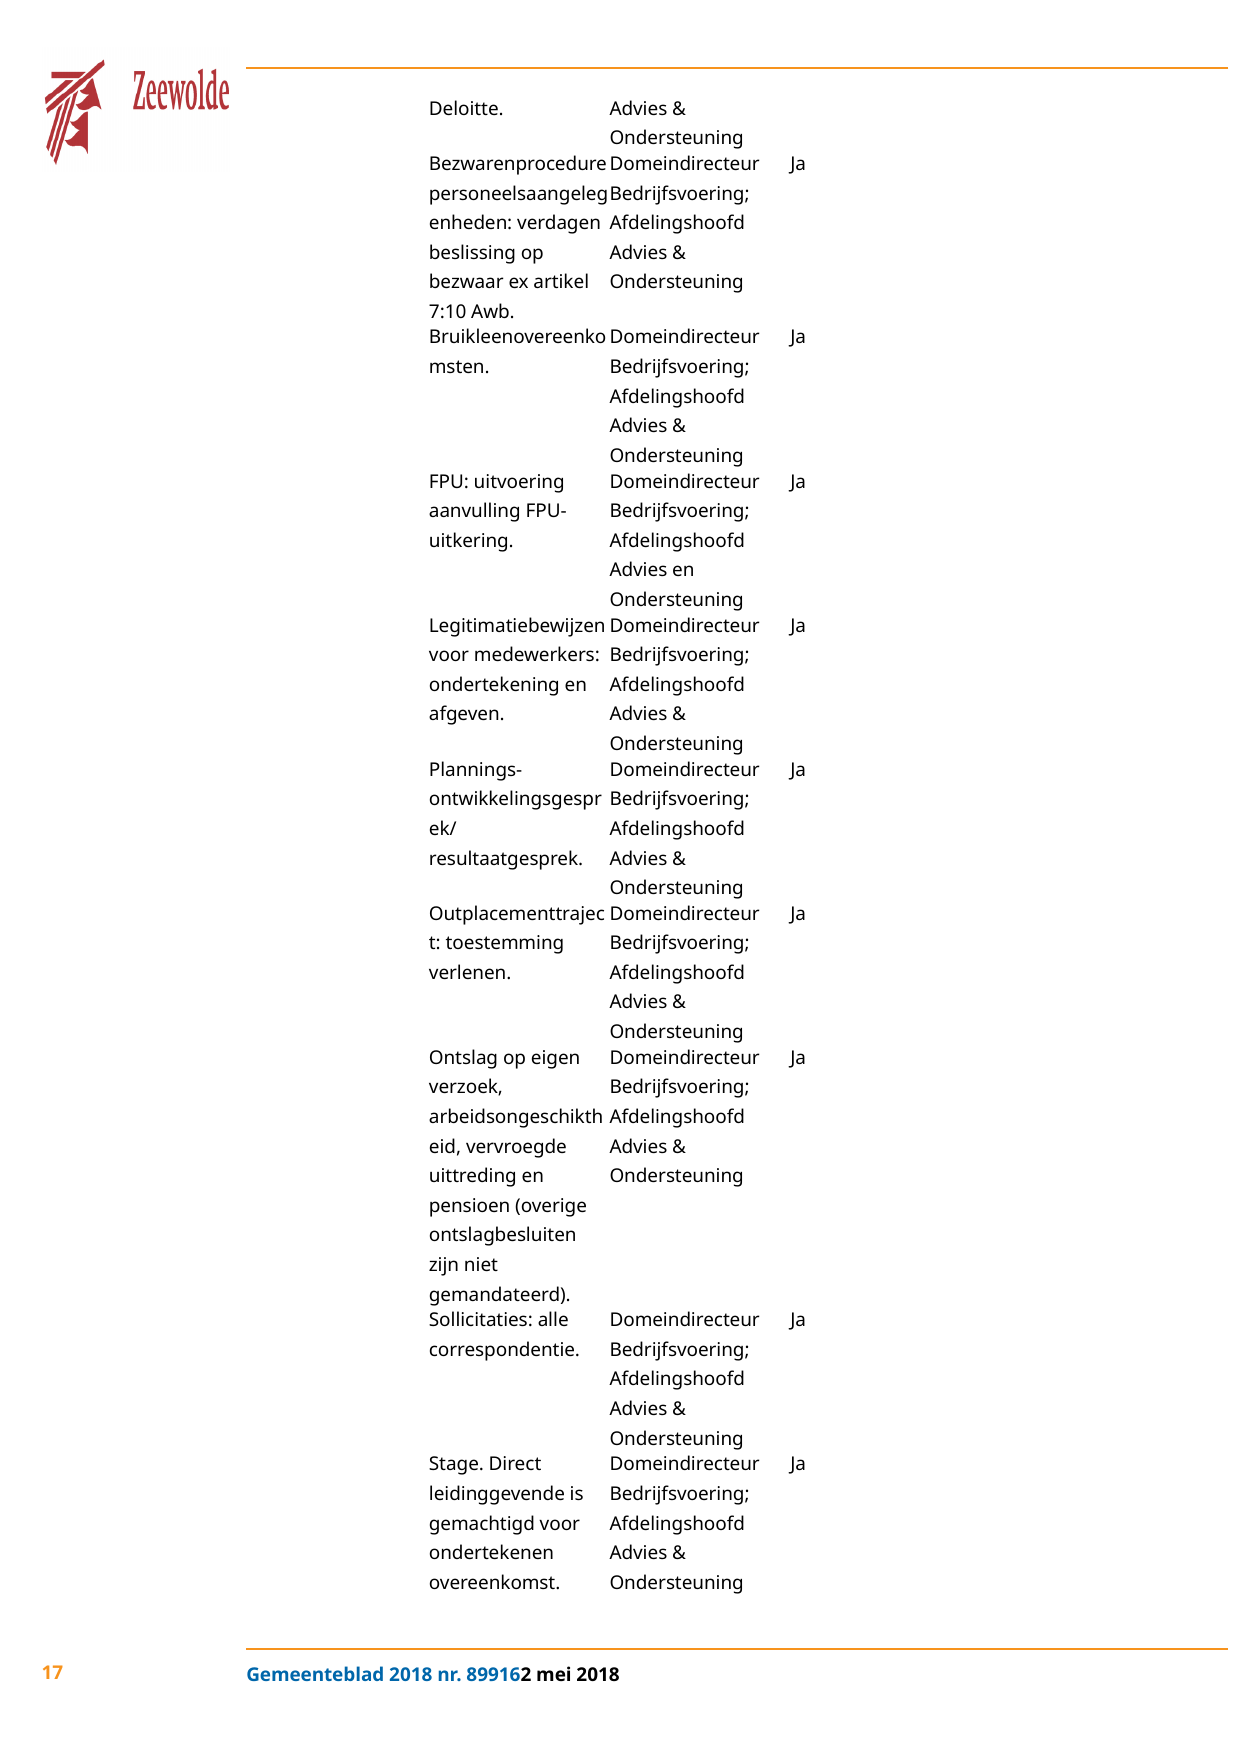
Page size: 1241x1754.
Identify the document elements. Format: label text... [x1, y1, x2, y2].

table_cell Domeindirecteur Bedrijfsvoering; Afdelingshoofd Advies & Ondersteuning [609, 324, 790, 468]
table_cell Outplacementtraject: toestemming verlenen. [429, 900, 609, 1044]
table_cell [971, 1451, 1152, 1594]
table_cell Stage. Direct leidinggevende is gemachtigd voor ondertekenen overeenkomst. [429, 1451, 609, 1594]
table_cell Domeindirecteur Bedrijfsvoering; Afdelingshoofd Advies & Ondersteuning [609, 1044, 790, 1306]
table_cell Domeindirecteur Bedrijfsvoering; Afdelingshoofd Advies & Ondersteuning [609, 150, 790, 324]
table_cell Ja [790, 1044, 971, 1306]
table_cell Deloitte. [429, 95, 609, 150]
table_cell [248, 468, 429, 612]
table_cell Ja [790, 1306, 971, 1451]
table_cell Ja [790, 1451, 971, 1594]
table_cell [971, 95, 1152, 150]
table_cell Ja [790, 756, 971, 900]
table_cell [248, 324, 429, 468]
table_cell Ja [790, 900, 971, 1044]
table_cell Legitimatiebewijzen voor medewerkers: ondertekening en afgeven. [429, 612, 609, 756]
table_cell [248, 1044, 429, 1306]
table_cell [248, 1451, 429, 1594]
table_cell [971, 468, 1152, 612]
table_cell [248, 150, 429, 324]
table_cell [790, 95, 971, 150]
table_cell [248, 900, 429, 1044]
table_cell Ja [790, 150, 971, 324]
table_cell [248, 612, 429, 756]
table_cell [971, 1044, 1152, 1306]
table_cell [248, 756, 429, 900]
table_cell [248, 1306, 429, 1451]
table_cell [971, 612, 1152, 756]
table_cell Domeindirecteur Bedrijfsvoering; Afdelingshoofd Advies & Ondersteuning [609, 612, 790, 756]
table_cell Ja [790, 612, 971, 756]
table_cell FPU: uitvoering aanvulling FPU-uitkering. [429, 468, 609, 612]
table_cell [971, 756, 1152, 900]
table_cell Domeindirecteur Bedrijfsvoering; Afdelingshoofd Advies & Ondersteuning [609, 1306, 790, 1451]
table_cell Advies & Ondersteuning [609, 95, 790, 150]
table_cell Domeindirecteur Bedrijfsvoering; Afdelingshoofd Advies en Ondersteuning [609, 468, 790, 612]
table_cell [971, 900, 1152, 1044]
table_cell Domeindirecteur Bedrijfsvoering; Afdelingshoofd Advies & Ondersteuning [609, 900, 790, 1044]
table_cell Bezwarenprocedure personeelsaangelegenheden: verdagen beslissing op bezwaar ex artikel 7:10 Awb. [429, 150, 609, 324]
table_cell [971, 1306, 1152, 1451]
table_cell Bruikleenovereenkomsten. [429, 324, 609, 468]
table_cell Ja [790, 468, 971, 612]
table_cell [971, 324, 1152, 468]
table_cell Domeindirecteur Bedrijfsvoering; Afdelingshoofd Advies & Ondersteuning [609, 1451, 790, 1594]
table_cell Sollicitaties: alle correspondentie. [429, 1306, 609, 1451]
table_cell [248, 95, 429, 150]
picture [41, 47, 231, 172]
table_cell Domeindirecteur Bedrijfsvoering; Afdelingshoofd Advies & Ondersteuning [609, 756, 790, 900]
table_cell Ontslag op eigen verzoek, arbeidsongeschiktheid, vervroegde uittreding en pensioen (overige ontslagbesluiten zijn niet gemandateerd). [429, 1044, 609, 1306]
table_cell [971, 150, 1152, 324]
table_cell Plannings-ontwikkelingsgesprek/resultaatgesprek. [429, 756, 609, 900]
table_cell Ja [790, 324, 971, 468]
